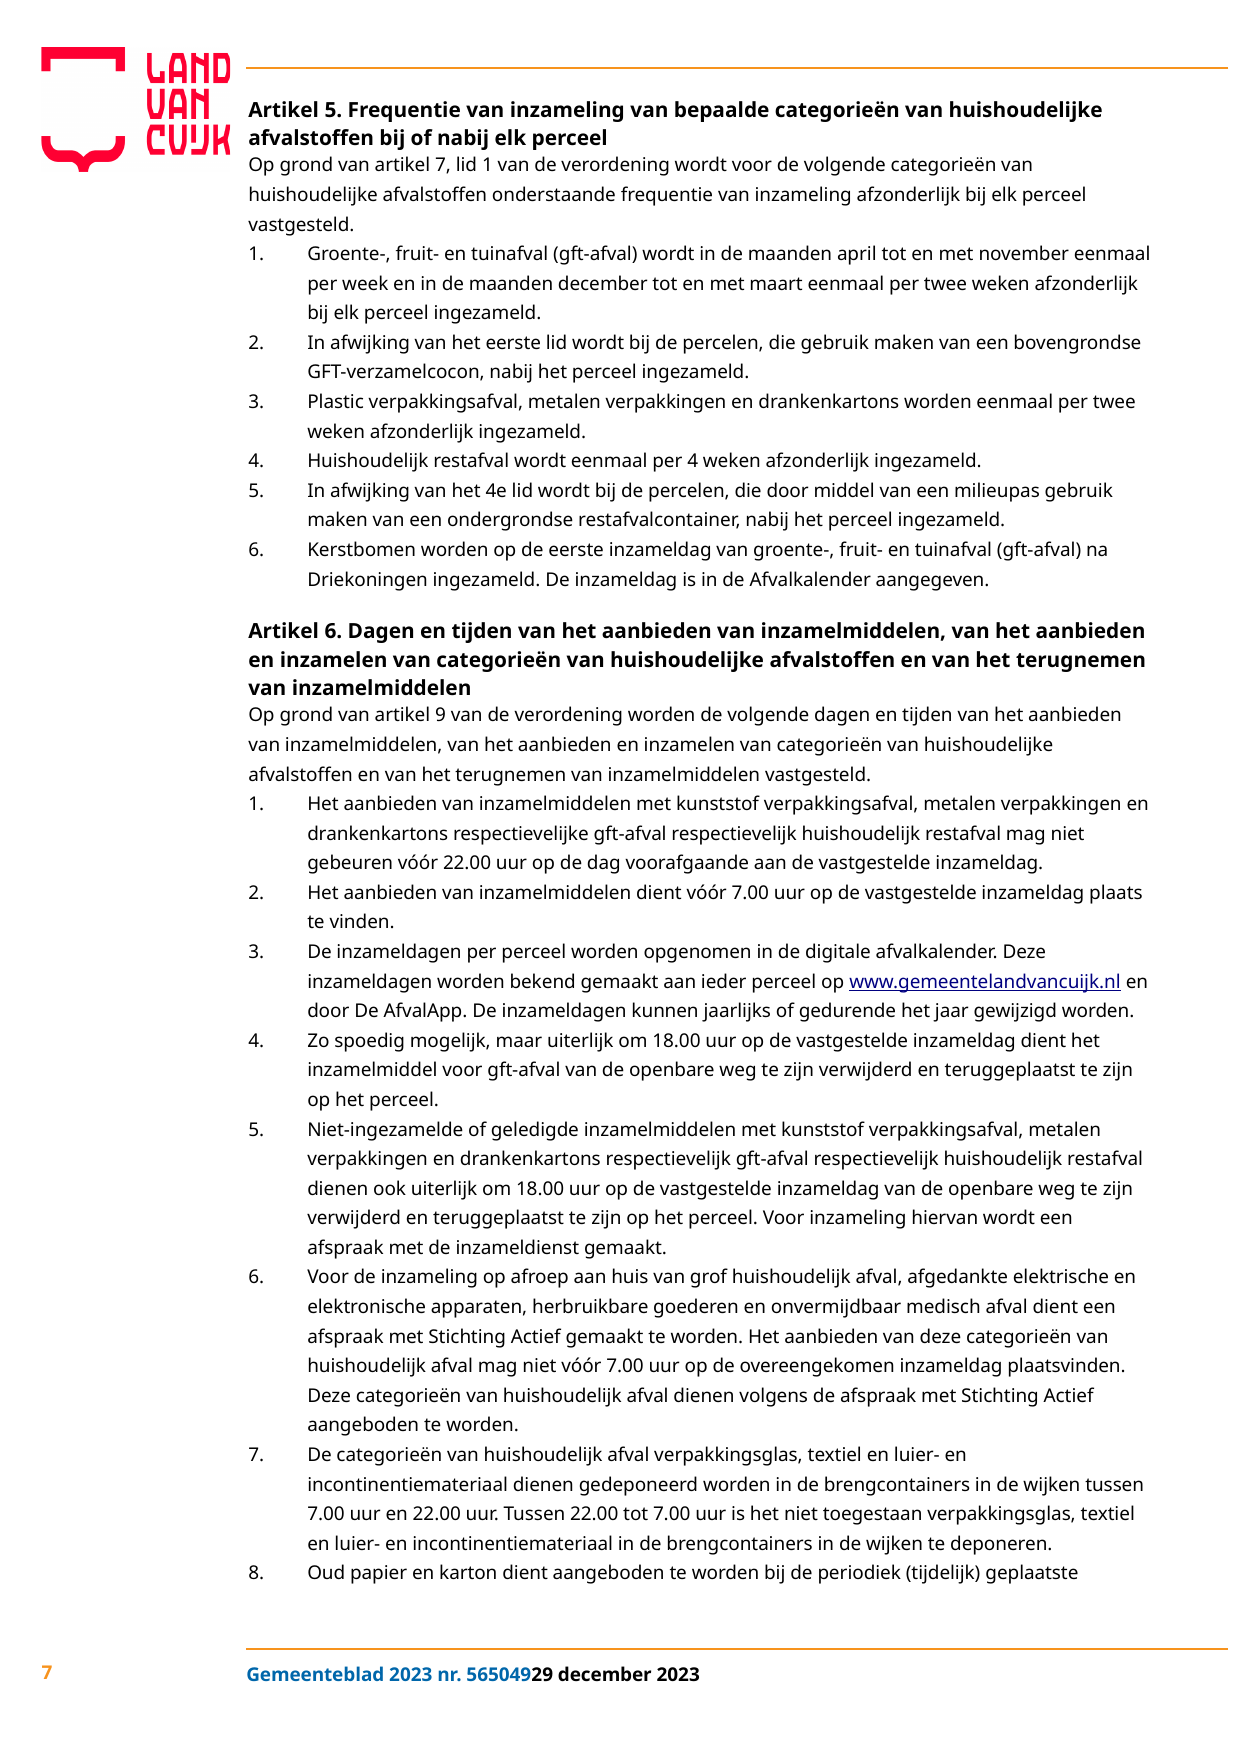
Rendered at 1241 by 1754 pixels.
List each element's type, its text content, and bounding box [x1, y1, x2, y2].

picture [41, 47, 231, 172]
text Op grond van artikel 9 van de verordening worden de volgende dagen en tijden van het aanbieden van inzamelmiddelen, van het aanbieden en inzamelen van categorieën van huishoudelijke afvalstoffen en van het terugnemen van inzamelmiddelen vastgesteld. [248, 702, 1152, 786]
list In afwijking van het 4e lid wordt bij de percelen, die door middel van een milieupas gebruik maken van een ondergrondse restafvalcontainer, nabij het perceel ingezameld. [248, 477, 1152, 532]
list Oud papier en karton dient aangeboden te worden bij de periodiek (tijdelijk) geplaatste [248, 1559, 1152, 1585]
text Op grond van artikel 7, lid 1 van de verordening wordt voor de volgende categorieën van huishoudelijke afvalstoffen onderstaande frequentie van inzameling afzonderlijk bij elk perceel vastgesteld. [248, 152, 1152, 237]
list Groente-, fruit- en tuinafval (gft-afval) wordt in de maanden april tot en met november eenmaal per week en in de maanden december tot en met maart eenmaal per twee weken afzonderlijk bij elk perceel ingezameld. [248, 240, 1152, 325]
text Artikel 6. Dagen en tijden van het aanbieden van inzamelmiddelen, van het aanbieden en inzamelen van categorieën van huishoudelijke afvalstoffen en van het terugnemen van inzamelmiddelen [248, 616, 1152, 702]
list Zo spoedig mogelijk, maar uiterlijk om 18.00 uur op de vastgestelde inzameldag dient het inzamelmiddel voor gft-afval van de openbare weg te zijn verwijderd en teruggeplaatst te zijn op het perceel. [248, 1027, 1152, 1112]
list Het aanbieden van inzamelmiddelen met kunststof verpakkingsafval, metalen verpakkingen en drankenkartons respectievelijke gft-afval respectievelijk huishoudelijk restafval mag niet gebeuren vóór 22.00 uur op de dag voorafgaande aan de vastgestelde inzameldag. [248, 790, 1152, 875]
list Het aanbieden van inzamelmiddelen dient vóór 7.00 uur op de vastgestelde inzameldag plaats te vinden. [248, 879, 1152, 934]
list Huishoudelijk restafval wordt eenmaal per 4 weken afzonderlijk ingezameld. [248, 447, 1152, 473]
list Plastic verpakkingsafval, metalen verpakkingen en drankenkartons worden eenmaal per twee weken afzonderlijk ingezameld. [248, 388, 1152, 444]
list Kerstbomen worden op de eerste inzameldag van groente-, fruit- en tuinafval (gft-afval) na Driekoningen ingezameld. De inzameldag is in de Afvalkalender aangegeven. [248, 536, 1152, 592]
list De categorieën van huishoudelijk afval verpakkingsglas, textiel en luier- en incontinentiemateriaal dienen gedeponeerd worden in de brengcontainers in de wijken tussen 7.00 uur en 22.00 uur. Tussen 22.00 tot 7.00 uur is het niet toegestaan verpakkingsglas, textiel en luier- en incontinentiemateriaal in de brengcontainers in de wijken te deponeren. [248, 1441, 1152, 1556]
text Artikel 5. Frequentie van inzameling van bepaalde categorieën van huishoudelijke afvalstoffen bij of nabij elk perceel [248, 95, 1152, 152]
list Voor de inzameling op afroep aan huis van grof huishoudelijk afval, afgedankte elektrische en elektronische apparaten, herbruikbare goederen en onvermijdbaar medisch afval dient een afspraak met Stichting Actief gemaakt te worden. Het aanbieden van deze categorieën van huishoudelijk afval mag niet vóór 7.00 uur op de overeengekomen inzameldag plaatsvinden. Deze categorieën van huishoudelijk afval dienen volgens de afspraak met Stichting Actief aangeboden te worden. [248, 1264, 1152, 1437]
list De inzameldagen per perceel worden opgenomen in de digitale afvalkalender. Deze inzameldagen worden bekend gemaakt aan ieder perceel op www.gemeentelandvancuijk.nl en door De AfvalApp. De inzameldagen kunnen jaarlijks of gedurende het jaar gewijzigd worden. [248, 938, 1152, 1023]
list In afwijking van het eerste lid wordt bij de percelen, die gebruik maken van een bovengrondse GFT-verzamelcocon, nabij het perceel ingezameld. [248, 329, 1152, 384]
list Niet-ingezamelde of geledigde inzamelmiddelen met kunststof verpakkingsafval, metalen verpakkingen en drankenkartons respectievelijk gft-afval respectievelijk huishoudelijk restafval dienen ook uiterlijk om 18.00 uur op de vastgestelde inzameldag van de openbare weg te zijn verwijderd en teruggeplaatst te zijn op het perceel. Voor inzameling hiervan wordt een afspraak met de inzameldienst gemaakt. [248, 1116, 1152, 1260]
